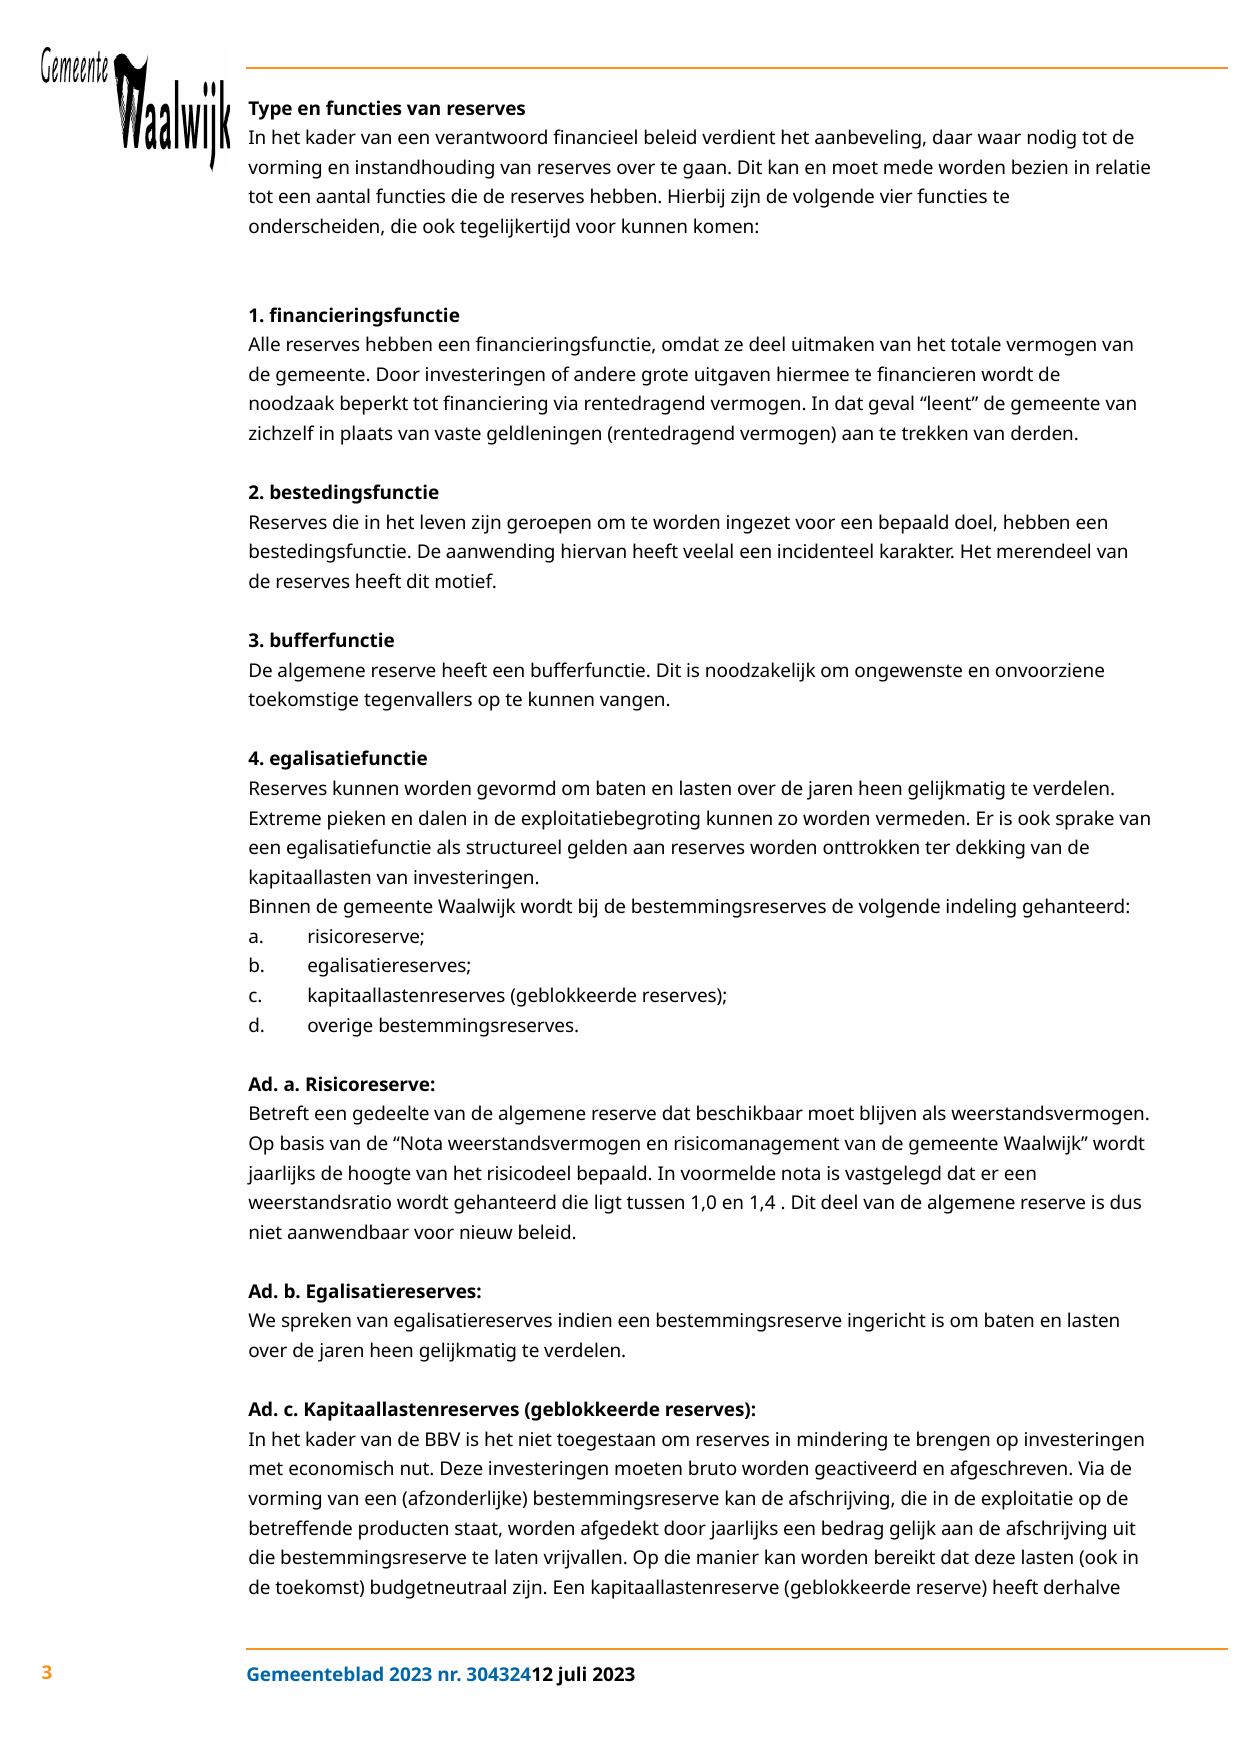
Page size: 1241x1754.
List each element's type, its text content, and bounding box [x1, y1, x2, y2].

text 1. financieringsfunctie [248, 302, 1152, 328]
text 4. egalisatiefunctie [248, 746, 1152, 771]
list kapitaallastenreserves (geblokkeerde reserves); [248, 982, 1152, 1008]
list risicoreserve; [248, 923, 1152, 949]
text Alle reserves hebben een financieringsfunctie, omdat ze deel uitmaken van het totale vermogen van de gemeente. Door investeringen of andere grote uitgaven hiermee te financieren wordt de noodzaak beperkt tot financiering via rentedragend vermogen. In dat geval “leent” de gemeente van zichzelf in plaats van vaste geldleningen (rentedragend vermogen) aan te trekken van derden. [248, 331, 1152, 446]
text Ad. b. Egalisatiereserves: [248, 1278, 1152, 1304]
text Ad. c. Kapitaallastenreserves (geblokkeerde reserves): [248, 1396, 1152, 1422]
text De algemene reserve heeft een bufferfunctie. Dit is noodzakelijk om ongewenste en onvoorziene toekomstige tegenvallers op te kunnen vangen. [248, 657, 1152, 712]
list egalisatiereserves; [248, 953, 1152, 978]
text In het kader van de BBV is het niet toegestaan om reserves in mindering te brengen op investeringen met economisch nut. Deze investeringen moeten bruto worden geactiveerd en afgeschreven. Via de vorming van een (afzonderlijke) bestemmingsreserve kan de afschrijving, die in de exploitatie op de betreffende producten staat, worden afgedekt door jaarlijks een bedrag gelijk aan de afschrijving uit die bestemmingsreserve te laten vrijvallen. Op die manier kan worden bereikt dat deze lasten (ook in de toekomst) budgetneutraal zijn. Een kapitaallastenreserve (geblokkeerde reserve) heeft derhalve [248, 1426, 1152, 1600]
text Betreft een gedeelte van de algemene reserve dat beschikbaar moet blijven als weerstandsvermogen. Op basis van de “Nota weerstandsvermogen en risicomanagement van de gemeente Waalwijk” wordt jaarlijks de hoogte van het risicodeel bepaald. In voormelde nota is vastgelegd dat er een weerstandsratio wordt gehanteerd die ligt tussen 1,0 en 1,4 . Dit deel van de algemene reserve is dus niet aanwendbaar voor nieuw beleid. [248, 1101, 1152, 1245]
text 3. bufferfunctie [248, 627, 1152, 653]
text 2. bestedingsfunctie [248, 479, 1152, 505]
text Reserves kunnen worden gevormd om baten en lasten over de jaren heen gelijkmatig te verdelen. Extreme pieken en dalen in de exploitatiebegroting kunnen zo worden vermeden. Er is ook sprake van een egalisatiefunctie als structureel gelden aan reserves worden onttrokken ter dekking van de kapitaallasten van investeringen. [248, 775, 1152, 890]
text In het kader van een verantwoord financieel beleid verdient het aanbeveling, daar waar nodig tot de vorming en instandhouding van reserves over te gaan. Dit kan en moet mede worden bezien in relatie tot een aantal functies die de reserves hebben. Hierbij zijn de volgende vier functies te onderscheiden, die ook tegelijkertijd voor kunnen komen: [248, 124, 1152, 239]
text We spreken van egalisatiereserves indien een bestemmingsreserve ingericht is om baten en lasten over de jaren heen gelijkmatig te verdelen. [248, 1308, 1152, 1363]
text Binnen de gemeente Waalwijk wordt bij de bestemmingsreserves de volgende indeling gehanteerd: [248, 893, 1152, 919]
text Type en functies van reserves [248, 95, 1152, 121]
picture [41, 47, 231, 172]
text Ad. a. Risicoreserve: [248, 1071, 1152, 1097]
text Reserves die in het leven zijn geroepen om te worden ingezet voor een bepaald doel, hebben een bestedingsfunctie. De aanwending hiervan heeft veelal een incidenteel karakter. Het merendeel van de reserves heeft dit motief. [248, 509, 1152, 594]
list overige bestemmingsreserves. [248, 1012, 1152, 1038]
